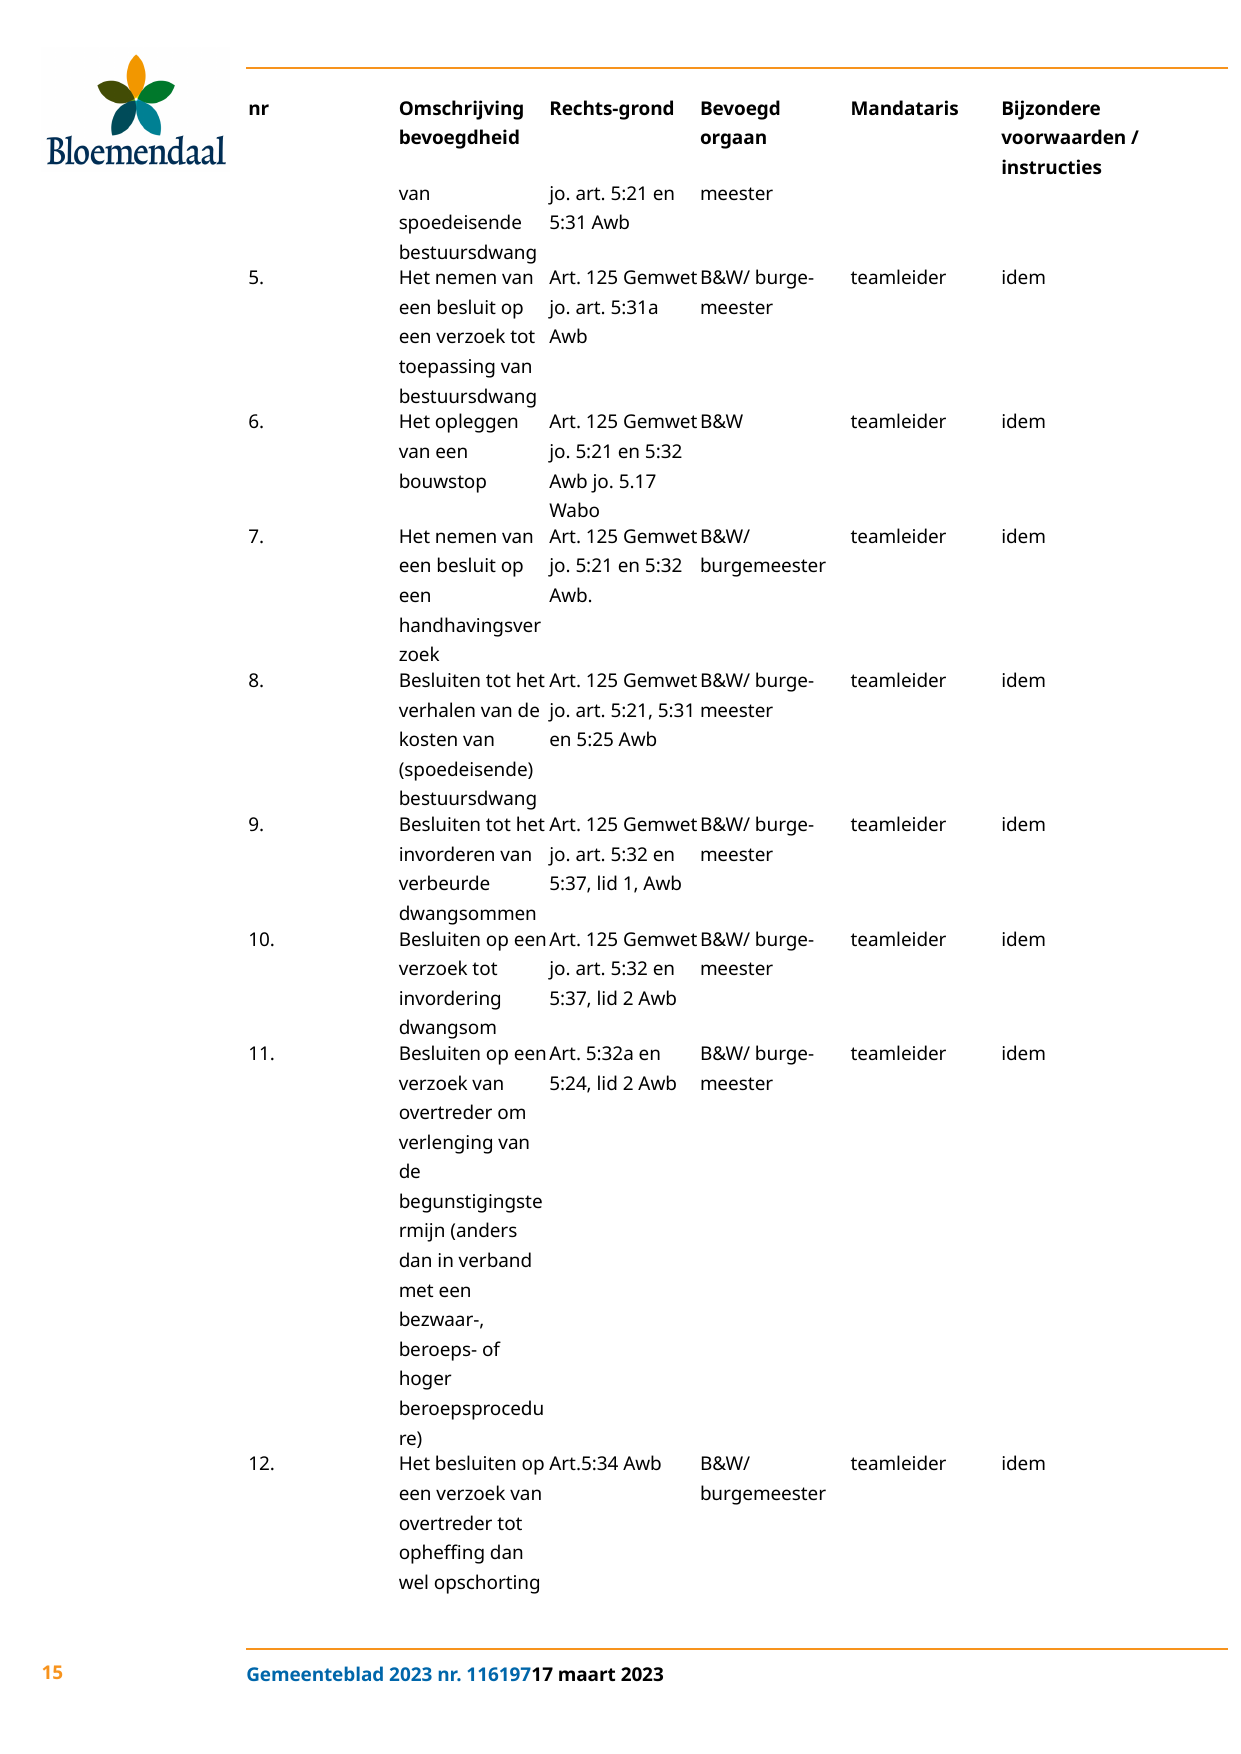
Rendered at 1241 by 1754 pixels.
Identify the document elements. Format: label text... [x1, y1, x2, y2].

table_cell B&W [700, 409, 850, 523]
table_cell Besluiten tot het verhalen van de kosten van (spoedeisende) bestuursdwang [399, 667, 549, 811]
table_cell jo. art. 5:21 en 5:31 Awb [549, 180, 700, 264]
table_cell teamleider [850, 523, 1001, 667]
table_cell [1001, 180, 1152, 264]
table_cell idem [1001, 1040, 1152, 1451]
table_cell teamleider [850, 667, 1001, 811]
table_header Omschrijving bevoegdheid [399, 95, 549, 180]
table_cell B&W/ burge-meester [700, 265, 850, 409]
table_cell Art. 125 Gemwet jo. art. 5:32 en 5:37, lid 2 Awb [549, 926, 700, 1040]
table_cell [248, 409, 398, 523]
table_cell teamleider [850, 1451, 1001, 1594]
table_cell Art. 125 Gemwet jo. art. 5:32 en 5:37, lid 1, Awb [549, 811, 700, 926]
table_cell Art. 125 Gemwet jo. art. 5:31a Awb [549, 265, 700, 409]
table_cell [248, 1040, 398, 1451]
table_cell teamleider [850, 811, 1001, 926]
table_cell van spoedeisende bestuursdwang [399, 180, 549, 264]
table_header Mandataris [850, 95, 1001, 180]
table_cell B&W/ burge-meester [700, 811, 850, 926]
table_cell Art. 125 Gemwet jo. 5:21 en 5:32 Awb. [549, 523, 700, 667]
table_cell B&W/ burge-meester [700, 926, 850, 1040]
table_header nr [248, 95, 398, 180]
table_cell [248, 265, 398, 409]
table_cell idem [1001, 811, 1152, 926]
table_cell Het nemen van een besluit op een verzoek tot toepassing van bestuursdwang [399, 265, 549, 409]
table_cell B&W/ burge-meester [700, 667, 850, 811]
table_cell idem [1001, 926, 1152, 1040]
table_cell Art. 5:32a en 5:24, lid 2 Awb [549, 1040, 700, 1451]
table_header Bijzondere voorwaarden / instructies [1001, 95, 1152, 180]
table_cell Het nemen van een besluit op een handhavingsverzoek [399, 523, 549, 667]
table_cell [248, 1451, 398, 1594]
table_cell teamleider [850, 1040, 1001, 1451]
table_cell idem [1001, 265, 1152, 409]
table_cell B&W/ burgemeester [700, 523, 850, 667]
table_cell idem [1001, 523, 1152, 667]
table_cell [248, 926, 398, 1040]
table_header Bevoegd orgaan [700, 95, 850, 180]
table_cell Het besluiten op een verzoek van overtreder tot opheffing dan wel opschorting [399, 1451, 549, 1594]
table_cell [248, 180, 398, 264]
table_cell idem [1001, 409, 1152, 523]
table_cell teamleider [850, 409, 1001, 523]
table_header Rechts-grond [549, 95, 700, 180]
table_cell B&W/ burgemeester [700, 1451, 850, 1594]
table_cell Het opleggen van een bouwstop [399, 409, 549, 523]
table_cell B&W/ burge-meester [700, 1040, 850, 1451]
table_cell teamleider [850, 926, 1001, 1040]
table_cell Art.5:34 Awb [549, 1451, 700, 1594]
table_cell Besluiten op een verzoek tot invordering dwangsom [399, 926, 549, 1040]
table_cell [850, 180, 1001, 264]
table_cell teamleider [850, 265, 1001, 409]
table_cell [248, 667, 398, 811]
table_cell Besluiten op een verzoek van overtreder om verlenging van de begunstigingstermijn (anders dan in verband met een bezwaar-, beroeps- of hoger beroepsprocedure) [399, 1040, 549, 1451]
table_cell Art. 125 Gemwet jo. 5:21 en 5:32 Awb jo. 5.17 Wabo [549, 409, 700, 523]
table_cell idem [1001, 667, 1152, 811]
table_cell Besluiten tot het invorderen van verbeurde dwangsommen [399, 811, 549, 926]
table_cell meester [700, 180, 850, 264]
table_cell Art. 125 Gemwet jo. art. 5:21, 5:31 en 5:25 Awb [549, 667, 700, 811]
table_cell [248, 811, 398, 926]
picture [41, 47, 231, 172]
table_cell [248, 523, 398, 667]
table_cell idem [1001, 1451, 1152, 1594]
